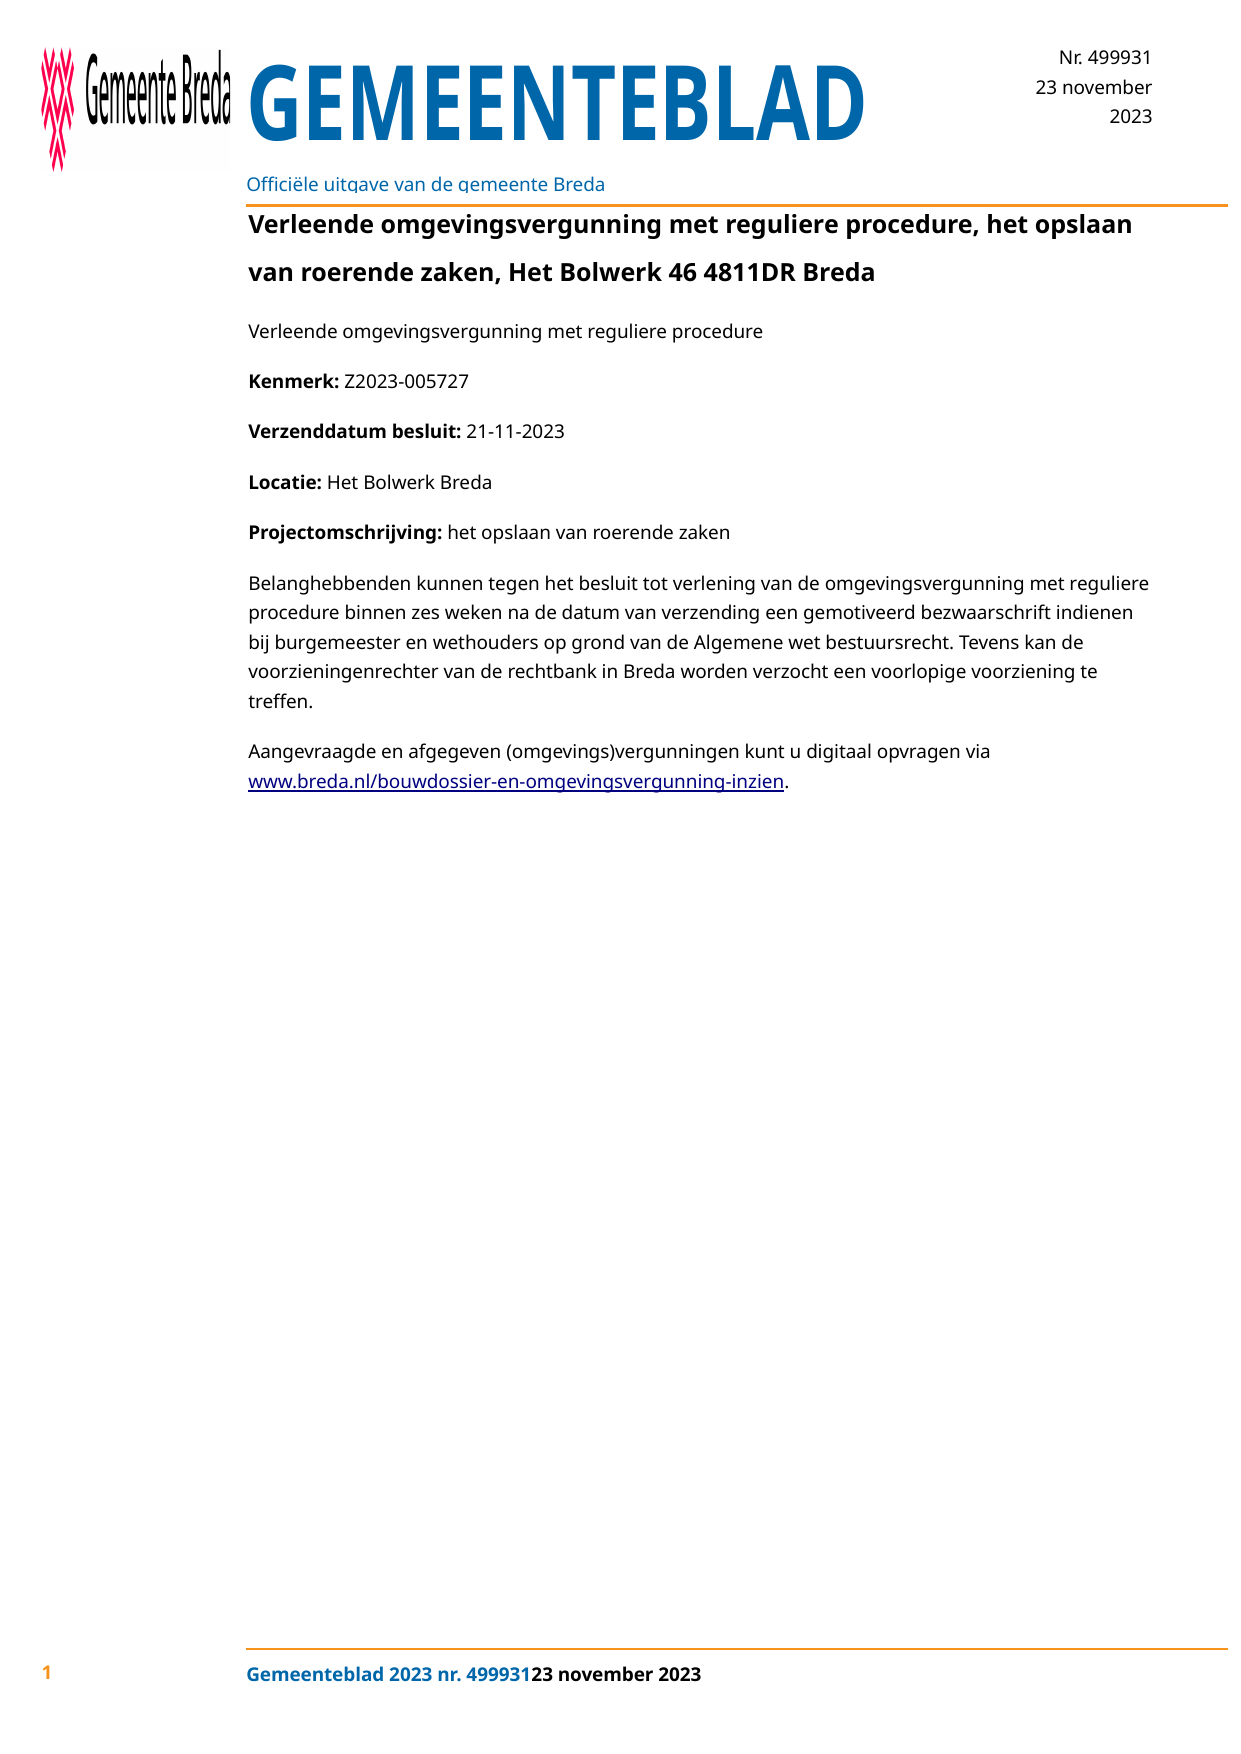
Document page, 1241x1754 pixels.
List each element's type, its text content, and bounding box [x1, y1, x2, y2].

text Kenmerk: Z2023-005727 [248, 368, 1152, 394]
text Belanghebbenden kunnen tegen het besluit tot verlening van de omgevingsvergunning met reguliere procedure binnen zes weken na de datum van verzending een gemotiveerd bezwaarschrift indienen bij burgemeester en wethouders op grond van de Algemene wet bestuursrecht. Tevens kan de voorzieningenrechter van de rechtbank in Breda worden verzocht een voorlopige voorziening te treffen. [248, 570, 1152, 714]
text Locatie: Het Bolwerk Breda [248, 469, 1152, 495]
text Verleende omgevingsvergunning met reguliere procedure, het opslaan van roerende zaken, Het Bolwerk 46 4811DR Breda [248, 207, 1152, 288]
text Verzenddatum besluit: 21-11-2023 [248, 419, 1152, 444]
text Aangevraagde en afgegeven (omgevings)vergunningen kunt u digitaal opvragen via www.breda.nl/bouwdossier-en-omgevingsvergunning-inzien. [248, 739, 1152, 794]
text Verleende omgevingsvergunning met reguliere procedure [248, 318, 1152, 344]
picture [41, 47, 231, 172]
text Projectomschrijving: het opslaan van roerende zaken [248, 519, 1152, 545]
